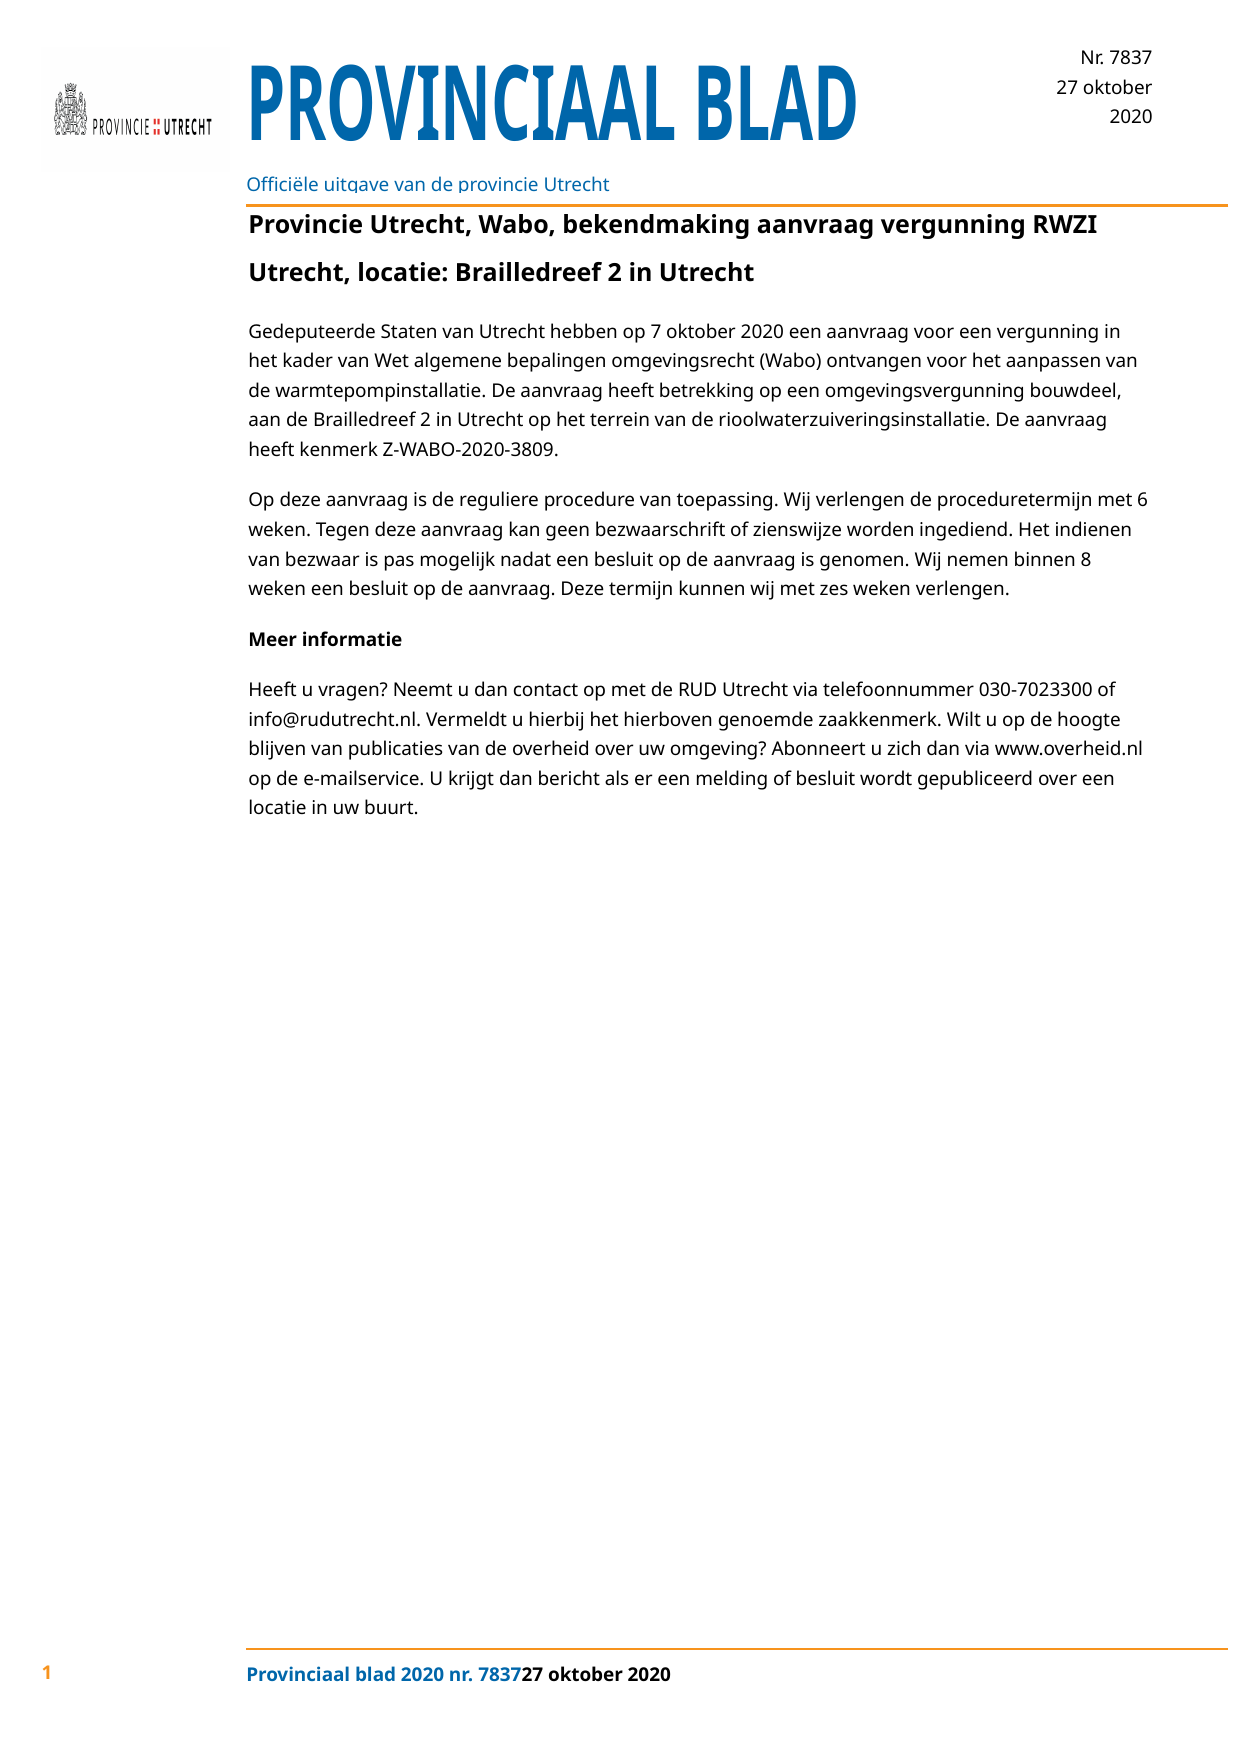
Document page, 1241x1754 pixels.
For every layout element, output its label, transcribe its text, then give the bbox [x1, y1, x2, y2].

text Heeft u vragen? Neemt u dan contact op met de RUD Utrecht via telefoonnummer 030-7023300 of info@rudutrecht.nl. Vermeldt u hierbij het hierboven genoemde zaakkenmerk. Wilt u op de hoogte blijven van publicaties van de overheid over uw omgeving? Abonneert u zich dan via www.overheid.nl op de e-mailservice. U krijgt dan bericht als er een melding of besluit wordt gepubliceerd over een locatie in uw buurt. [248, 676, 1152, 820]
picture [41, 47, 231, 172]
text Provincie Utrecht, Wabo, bekendmaking aanvraag vergunning RWZI Utrecht, locatie: Brailledreef 2 in Utrecht [248, 207, 1152, 288]
text Gedeputeerde Staten van Utrecht hebben op 7 oktober 2020 een aanvraag voor een vergunning in het kader van Wet algemene bepalingen omgevingsrecht (Wabo) ontvangen voor het aanpassen van de warmtepompinstallatie. De aanvraag heeft betrekking op een omgevingsvergunning bouwdeel, aan de Brailledreef 2 in Utrecht op het terrein van de rioolwaterzuiveringsinstallatie. De aanvraag heeft kenmerk Z-WABO-2020-3809. [248, 318, 1152, 462]
text Op deze aanvraag is de reguliere procedure van toepassing. Wij verlengen de proceduretermijn met 6 weken. Tegen deze aanvraag kan geen bezwaarschrift of zienswijze worden ingediend. Het indienen van bezwaar is pas mogelijk nadat een besluit op de aanvraag is genomen. Wij nemen binnen 8 weken een besluit op de aanvraag. Deze termijn kunnen wij met zes weken verlengen. [248, 487, 1152, 601]
text Meer informatie [248, 626, 1152, 652]
